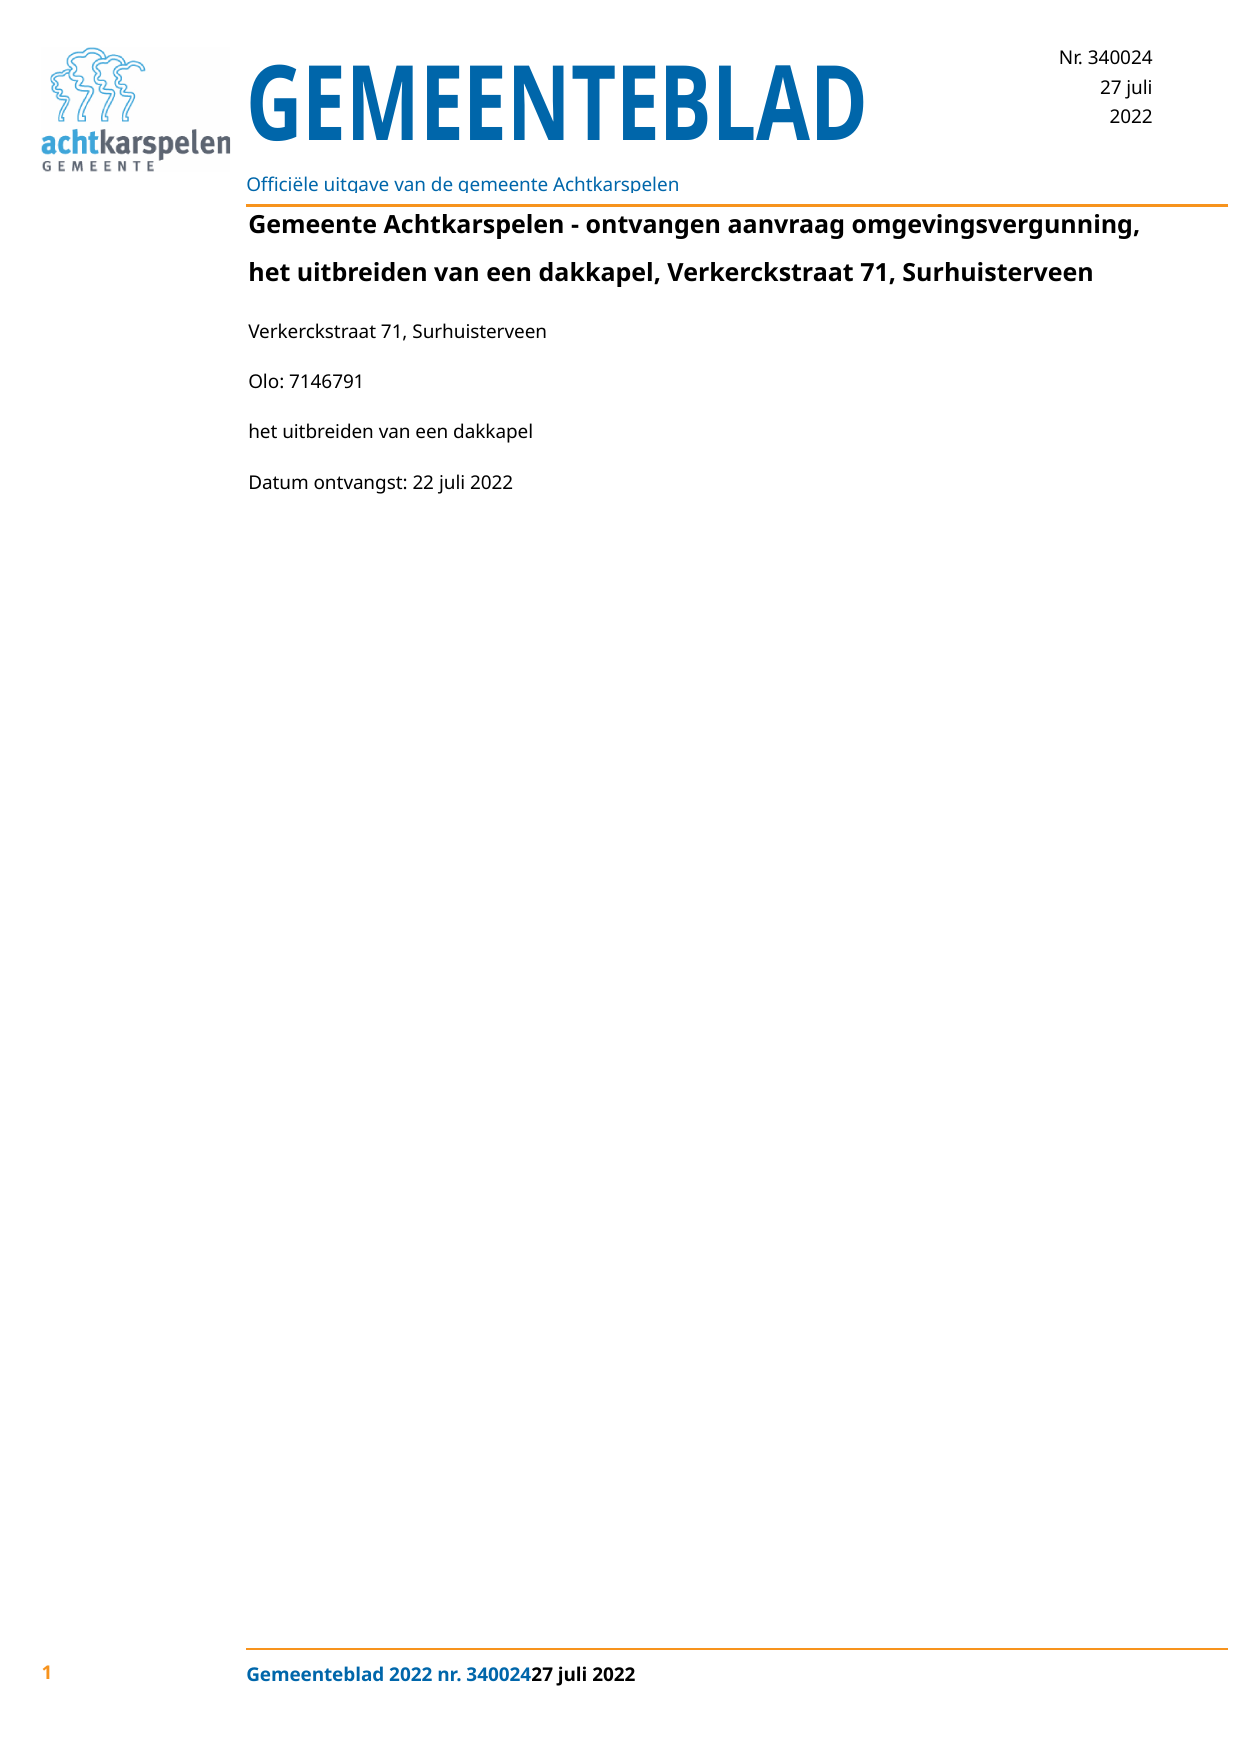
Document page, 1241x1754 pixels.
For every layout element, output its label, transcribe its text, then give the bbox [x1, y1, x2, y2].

picture [41, 47, 231, 172]
text het uitbreiden van een dakkapel [248, 419, 1152, 444]
text Datum ontvangst: 22 juli 2022 [248, 469, 1152, 495]
text Olo: 7146791 [248, 368, 1152, 394]
text Verkerckstraat 71, Surhuisterveen [248, 318, 1152, 344]
text Gemeente Achtkarspelen - ontvangen aanvraag omgevingsvergunning, het uitbreiden van een dakkapel, Verkerckstraat 71, Surhuisterveen [248, 207, 1152, 288]
